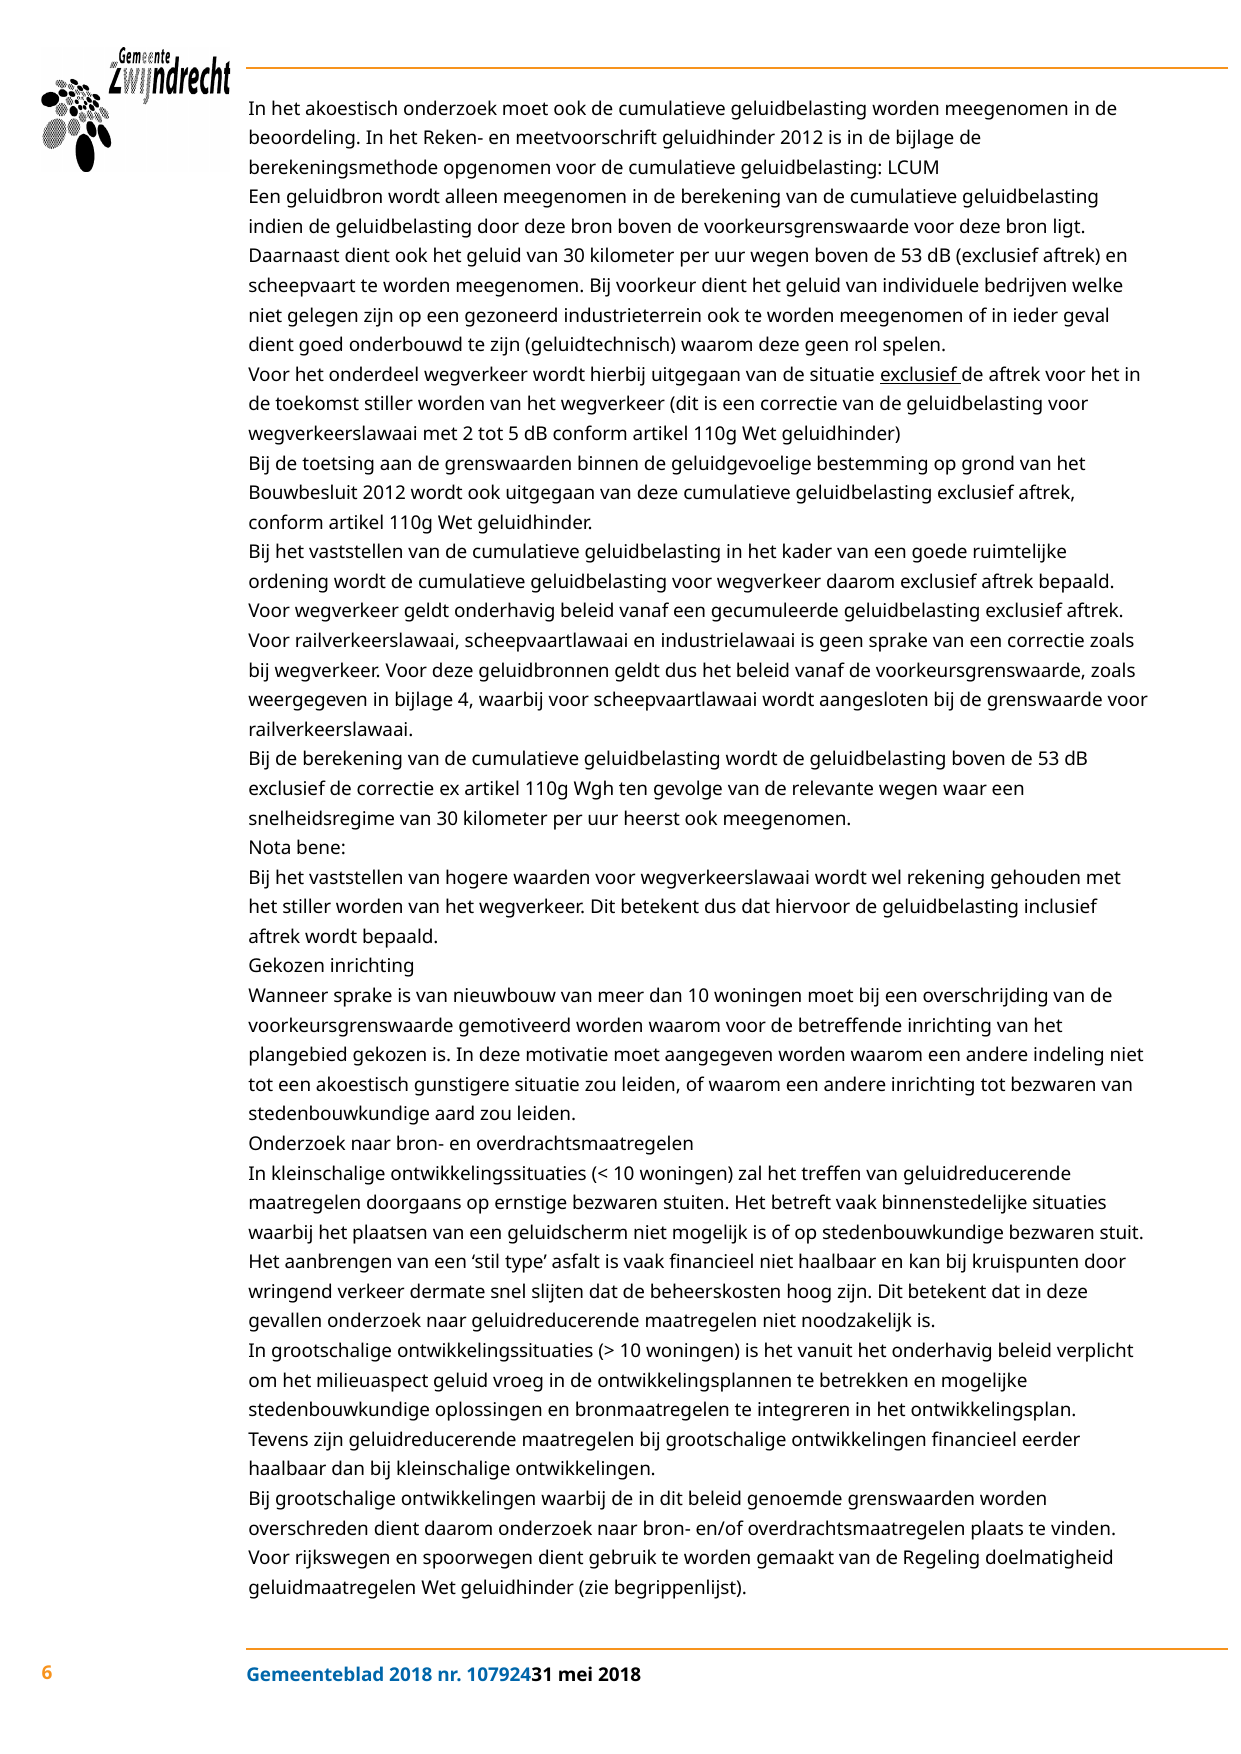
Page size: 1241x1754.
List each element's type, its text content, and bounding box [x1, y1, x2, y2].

text Voor rijkswegen en spoorwegen dient gebruik te worden gemaakt van de Regeling doelmatigheid geluidmaatregelen Wet geluidhinder (zie begrippenlijst). [248, 1544, 1152, 1600]
text Wanneer sprake is van nieuwbouw van meer dan 10 woningen moet bij een overschrijding van de voorkeursgrenswaarde gemotiveerd worden waarom voor de betreffende inrichting van het plangebied gekozen is. In deze motivatie moet aangegeven worden waarom een andere indeling niet tot een akoestisch gunstigere situatie zou leiden, of waarom een andere inrichting tot bezwaren van stedenbouwkundige aard zou leiden. [248, 982, 1152, 1126]
picture [41, 47, 231, 172]
text Tevens zijn geluidreducerende maatregelen bij grootschalige ontwikkelingen financieel eerder haalbaar dan bij kleinschalige ontwikkelingen. [248, 1426, 1152, 1481]
text In kleinschalige ontwikkelingssituaties (< 10 woningen) zal het treffen van geluidreducerende maatregelen doorgaans op ernstige bezwaren stuiten. Het betreft vaak binnenstedelijke situaties waarbij het plaatsen van een geluidscherm niet mogelijk is of op stedenbouwkundige bezwaren stuit. Het aanbrengen van een ‘stil type’ asfalt is vaak financieel niet haalbaar en kan bij kruispunten door wringend verkeer dermate snel slijten dat de beheerskosten hoog zijn. Dit betekent dat in deze gevallen onderzoek naar geluidreducerende maatregelen niet noodzakelijk is. [248, 1160, 1152, 1333]
text Bij grootschalige ontwikkelingen waarbij de in dit beleid genoemde grenswaarden worden overschreden dient daarom onderzoek naar bron- en/of overdrachtsmaatregelen plaats te vinden. [248, 1485, 1152, 1541]
text Voor het onderdeel wegverkeer wordt hierbij uitgegaan van de situatie exclusief de aftrek voor het in de toekomst stiller worden van het wegverkeer (dit is een correctie van de geluidbelasting voor wegverkeerslawaai met 2 tot 5 dB conform artikel 110g Wet geluidhinder) [248, 361, 1152, 446]
text Onderzoek naar bron- en overdrachtsmaatregelen [248, 1130, 1152, 1156]
text Voor wegverkeer geldt onderhavig beleid vanaf een gecumuleerde geluidbelasting exclusief aftrek. Voor railverkeerslawaai, scheepvaartlawaai en industrielawaai is geen sprake van een correctie zoals bij wegverkeer. Voor deze geluidbronnen geldt dus het beleid vanaf de voorkeursgrenswaarde, zoals weergegeven in bijlage 4, waarbij voor scheepvaartlawaai wordt aangesloten bij de grenswaarde voor railverkeerslawaai. [248, 598, 1152, 742]
text Bij de toetsing aan de grenswaarden binnen de geluidgevoelige bestemming op grond van het Bouwbesluit 2012 wordt ook uitgegaan van deze cumulatieve geluidbelasting exclusief aftrek, conform artikel 110g Wet geluidhinder. [248, 450, 1152, 535]
text In grootschalige ontwikkelingssituaties (> 10 woningen) is het vanuit het onderhavig beleid verplicht om het milieuaspect geluid vroeg in de ontwikkelingsplannen te betrekken en mogelijke stedenbouwkundige oplossingen en bronmaatregelen te integreren in het ontwikkelingsplan. [248, 1337, 1152, 1422]
text In het akoestisch onderzoek moet ook de cumulatieve geluidbelasting worden meegenomen in de beoordeling. In het Reken- en meetvoorschrift geluidhinder 2012 is in de bijlage de berekeningsmethode opgenomen voor de cumulatieve geluidbelasting: LCUM [248, 95, 1152, 180]
text Bij de berekening van de cumulatieve geluidbelasting wordt de geluidbelasting boven de 53 dB exclusief de correctie ex artikel 110g Wgh ten gevolge van de relevante wegen waar een snelheidsregime van 30 kilometer per uur heerst ook meegenomen. [248, 746, 1152, 831]
text Gekozen inrichting [248, 953, 1152, 978]
text Nota bene: [248, 834, 1152, 860]
text Een geluidbron wordt alleen meegenomen in de berekening van de cumulatieve geluidbelasting indien de geluidbelasting door deze bron boven de voorkeursgrenswaarde voor deze bron ligt. Daarnaast dient ook het geluid van 30 kilometer per uur wegen boven de 53 dB (exclusief aftrek) en scheepvaart te worden meegenomen. Bij voorkeur dient het geluid van individuele bedrijven welke niet gelegen zijn op een gezoneerd industrieterrein ook te worden meegenomen of in ieder geval dient goed onderbouwd te zijn (geluidtechnisch) waarom deze geen rol spelen. [248, 183, 1152, 357]
text Bij het vaststellen van hogere waarden voor wegverkeerslawaai wordt wel rekening gehouden met het stiller worden van het wegverkeer. Dit betekent dus dat hiervoor de geluidbelasting inclusief aftrek wordt bepaald. [248, 864, 1152, 949]
text Bij het vaststellen van de cumulatieve geluidbelasting in het kader van een goede ruimtelijke ordening wordt de cumulatieve geluidbelasting voor wegverkeer daarom exclusief aftrek bepaald. [248, 538, 1152, 594]
